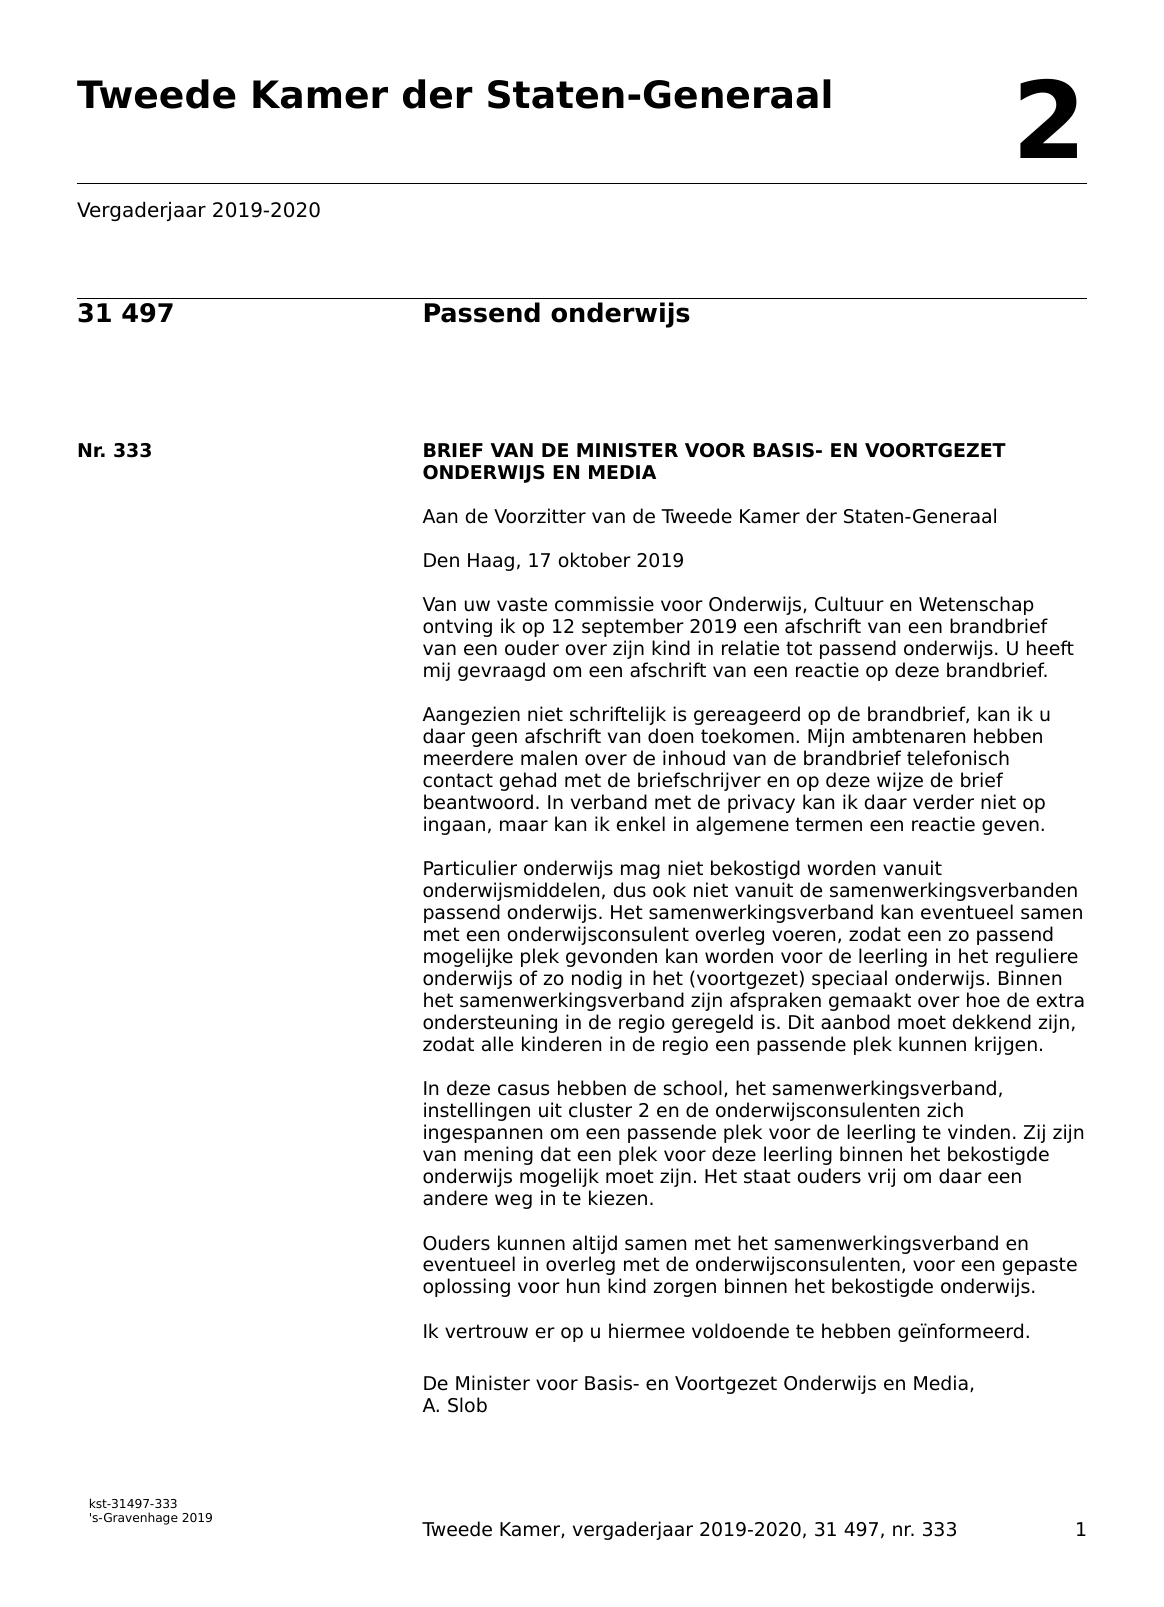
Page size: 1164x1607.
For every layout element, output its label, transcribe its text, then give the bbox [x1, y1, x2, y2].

text 's-Gravenhage 2019 [88, 1511, 323, 1525]
table_header Tweede Kamer der Staten-Generaal [77, 59, 886, 183]
text Particulier onderwijs mag niet bekostigd worden vanuit onderwijsmiddelen, dus ook niet vanuit de samenwerkingsverbanden passend onderwijs. Het samenwerkingsverband kan eventueel samen met een onderwijsconsulent overleg voeren, zodat een zo passend mogelijke plek gevonden kan worden voor de leerling in het reguliere onderwijs of zo nodig in het (voortgezet) speciaal onderwijs. Binnen het samenwerkingsverband zijn afspraken gemaakt over hoe de extra ondersteuning in de regio geregeld is. Dit aanbod moet dekkend zijn, zodat alle kinderen in de regio een passende plek kunnen krijgen. [422, 858, 1087, 1056]
text Aangezien niet schriftelijk is gereageerd op de brandbrief, kan ik u daar geen afschrift van doen toekomen. Mijn ambtenaren hebben meerdere malen over de inhoud van de brandbrief telefonisch contact gehad met de briefschrijver en op deze wijze de brief beantwoord. In verband met de privacy kan ik daar verder niet op ingaan, maar kan ik enkel in algemene termen een reactie geven. [422, 704, 1087, 836]
text Aan de Voorzitter van de Tweede Kamer der Staten-Generaal [422, 506, 1087, 528]
text Ouders kunnen altijd samen met het samenwerkingsverband en eventueel in overleg met de onderwijsconsulenten, voor een gepaste oplossing voor hun kind zorgen binnen het bekostigde onderwijs. [422, 1232, 1087, 1298]
text Ik vertrouw er op u hiermee voldoende te hebben geïnformeerd. [422, 1321, 1087, 1342]
text Den Haag, 17 oktober 2019 [422, 550, 1087, 572]
text De Minister voor Basis- en Voortgezet Onderwijs en Media, A. Slob [422, 1372, 1087, 1416]
subtitle 31 497 Passend onderwijs [77, 299, 1087, 329]
table_header 2 [886, 59, 1087, 183]
table_cell Vergaderjaar 2019-2020 [77, 184, 1087, 298]
text In deze casus hebben de school, het samenwerkingsverband, instellingen uit cluster 2 en de onderwijsconsulenten zich ingespannen om een passende plek voor de leerling te vinden. Zij zijn van mening dat een plek voor deze leerling binnen het bekostigde onderwijs mogelijk moet zijn. Het staat ouders vrij om daar een andere weg in te kiezen. [422, 1078, 1087, 1210]
text kst-31497-333 [88, 1497, 323, 1511]
subtitle Nr. 333 BRIEF VAN DE MINISTER VOOR BASIS- EN VOORTGEZET ONDERWIJS EN MEDIA [77, 440, 1087, 484]
text Van uw vaste commissie voor Onderwijs, Cultuur en Wetenschap ontving ik op 12 september 2019 een afschrift van een brandbrief van een ouder over zijn kind in relatie tot passend onderwijs. U heeft mij gevraagd om een afschrift van een reactie op deze brandbrief. [422, 594, 1087, 682]
